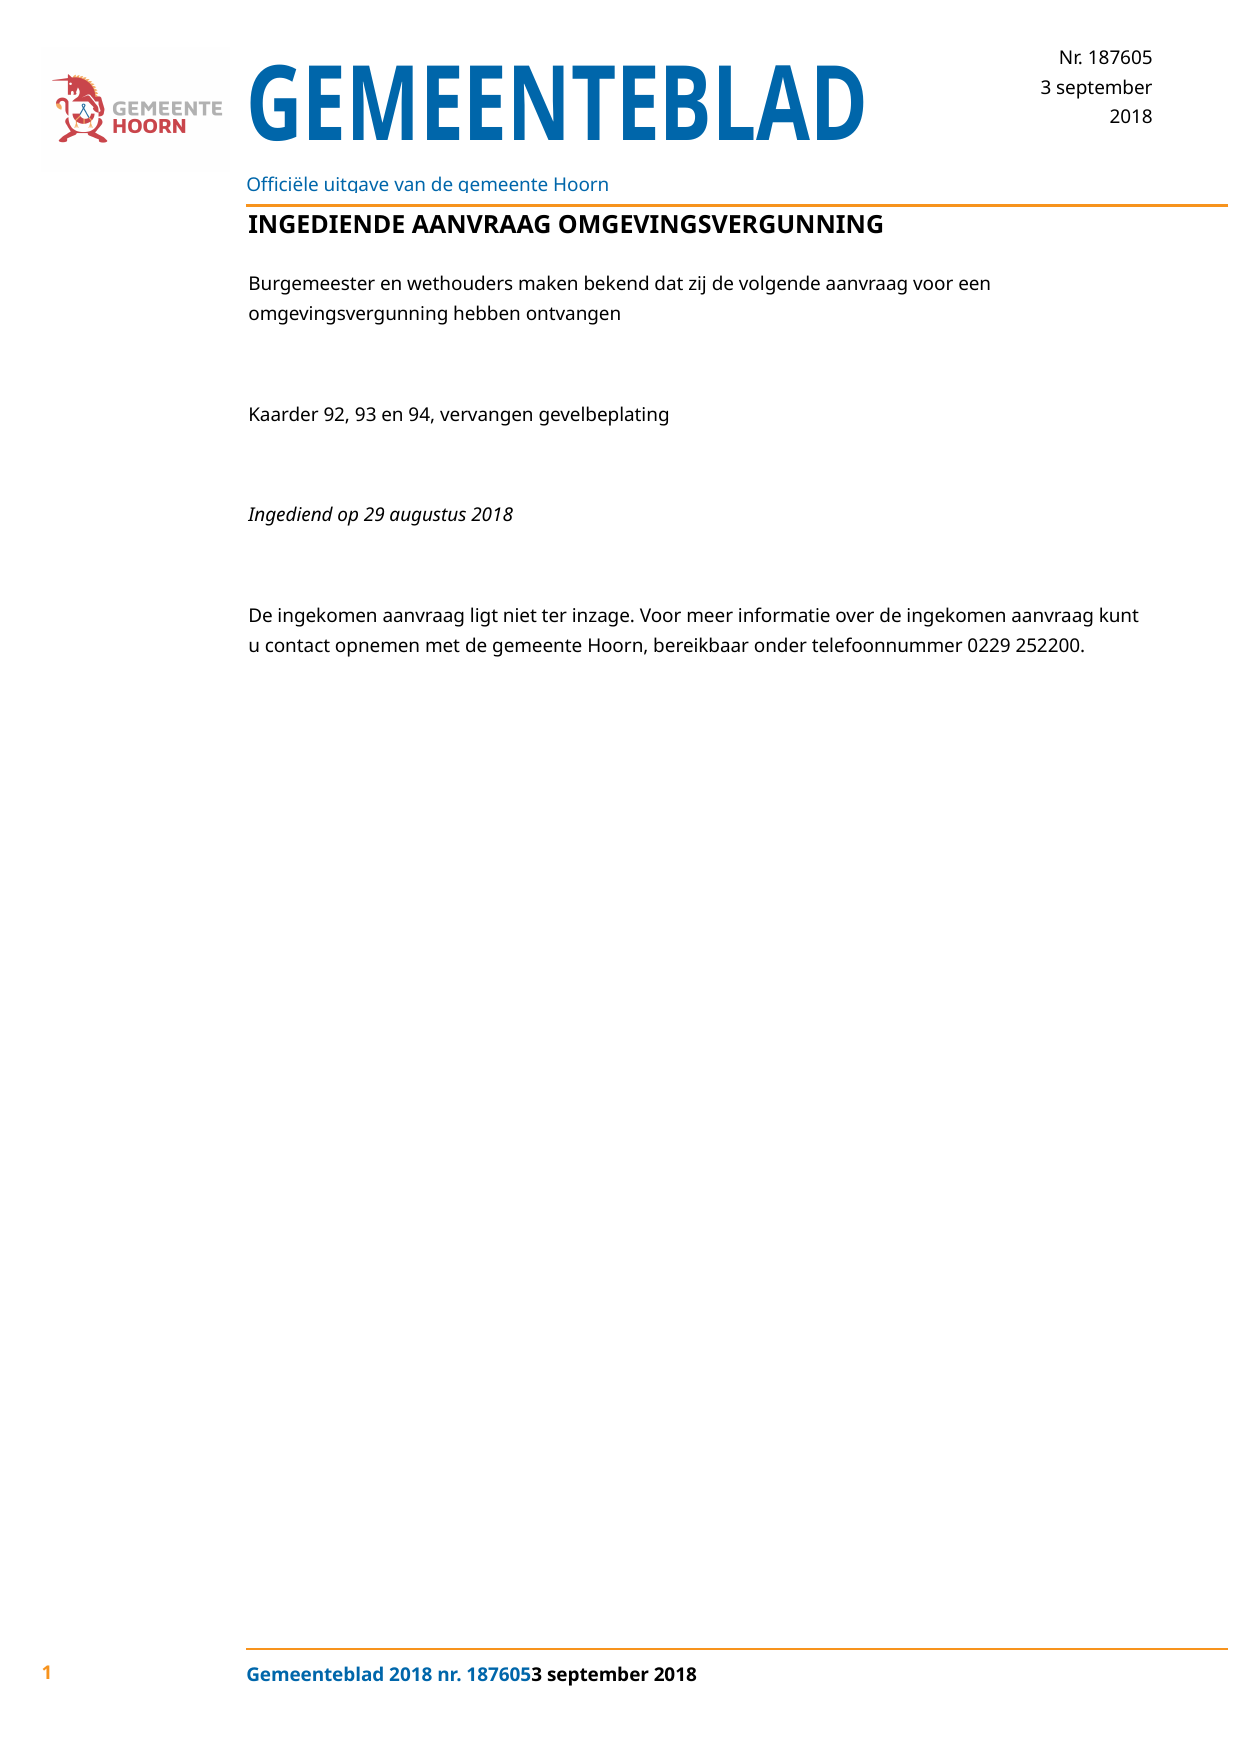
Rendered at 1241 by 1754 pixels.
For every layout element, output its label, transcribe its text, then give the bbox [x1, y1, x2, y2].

text De ingekomen aanvraag ligt niet ter inzage. Voor meer informatie over de ingekomen aanvraag kunt u contact opnemen met de gemeente Hoorn, bereikbaar onder telefoonnummer 0229 252200. [248, 602, 1152, 658]
text INGEDIENDE AANVRAAG OMGEVINGSVERGUNNING [248, 207, 1152, 241]
text Burgemeester en wethouders maken bekend dat zij de volgende aanvraag voor een omgevingsvergunning hebben ontvangen [248, 270, 1152, 326]
picture [41, 47, 231, 172]
text Ingediend op 29 augustus 2018 [248, 502, 1152, 527]
text Kaarder 92, 93 en 94, vervangen gevelbeplating [248, 401, 1152, 426]
